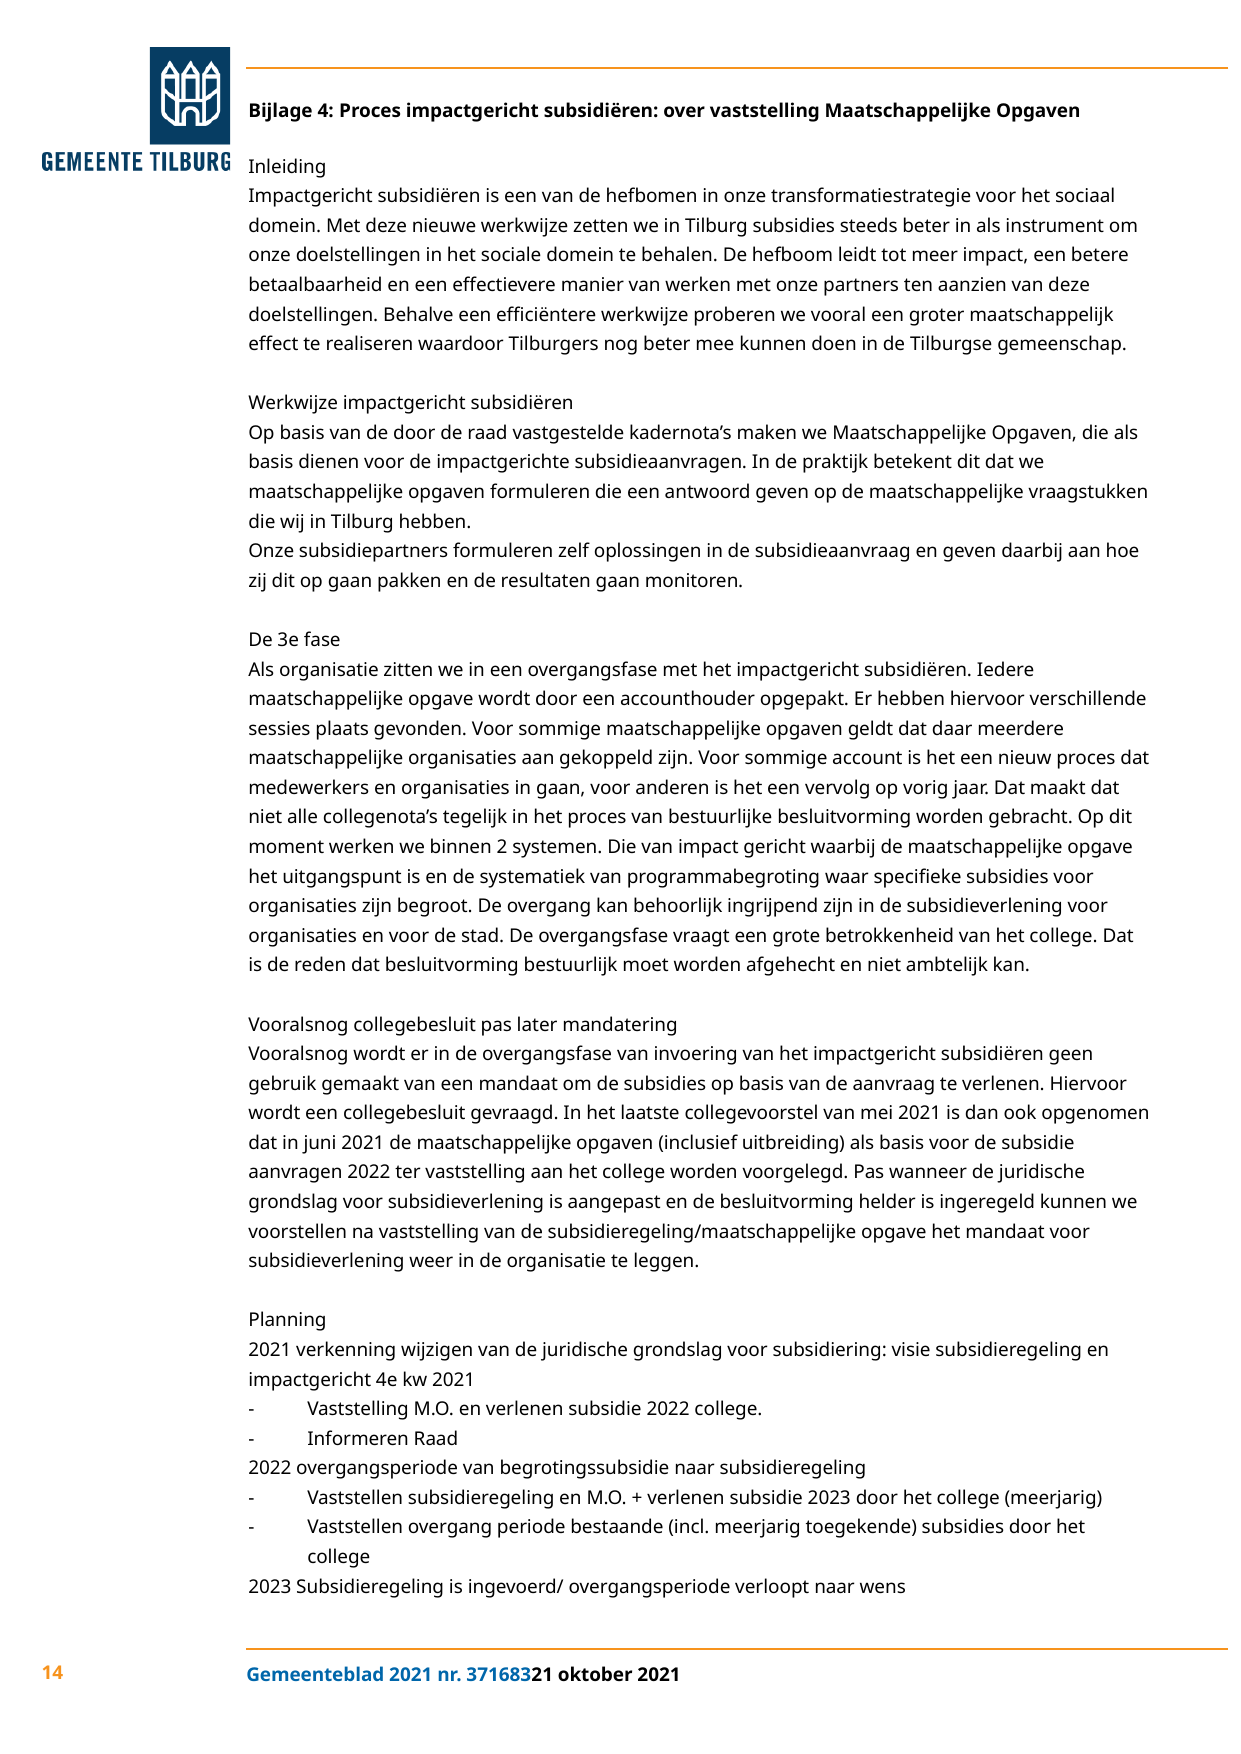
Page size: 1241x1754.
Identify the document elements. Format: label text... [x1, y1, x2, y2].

text Bijlage 4: Proces impactgericht subsidiëren: over vaststelling Maatschappelijke Opgaven [248, 95, 1152, 123]
text Impactgericht subsidiëren is een van de hefbomen in onze transformatiestrategie voor het sociaal domein. Met deze nieuwe werkwijze zetten we in Tilburg subsidies steeds beter in als instrument om onze doelstellingen in het sociale domein te behalen. De hefboom leidt tot meer impact, een betere betaalbaarheid en een effectievere manier van werken met onze partners ten aanzien van deze doelstellingen. Behalve een efficiëntere werkwijze proberen we vooral een groter maatschappelijk effect te realiseren waardoor Tilburgers nog beter mee kunnen doen in de Tilburgse gemeenschap. [248, 182, 1152, 356]
text Onze subsidiepartners formuleren zelf oplossingen in de subsidieaanvraag en geven daarbij aan hoe zij dit op gaan pakken en de resultaten gaan monitoren. [248, 537, 1152, 593]
list Vaststellen subsidieregeling en M.O. + verlenen subsidie 2023 door het college (meerjarig) [248, 1484, 1152, 1510]
text 2023 Subsidieregeling is ingevoerd/ overgangsperiode verloopt naar wens [248, 1573, 1152, 1599]
text Vooralsnog wordt er in de overgangsfase van invoering van het impactgericht subsidiëren geen gebruik gemaakt van een mandaat om de subsidies op basis van de aanvraag te verlenen. Hiervoor wordt een collegebesluit gevraagd. In het laatste collegevoorstel van mei 2021 is dan ook opgenomen dat in juni 2021 de maatschappelijke opgaven (inclusief uitbreiding) als basis voor de subsidie aanvragen 2022 ter vaststelling aan het college worden voorgelegd. Pas wanneer de juridische grondslag voor subsidieverlening is aangepast en de besluitvorming helder is ingeregeld kunnen we voorstellen na vaststelling van de subsidieregeling/maatschappelijke opgave het mandaat voor subsidieverlening weer in de organisatie te leggen. [248, 1040, 1152, 1273]
text 2021 verkenning wijzigen van de juridische grondslag voor subsidiering: visie subsidieregeling en impactgericht 4e kw 2021 [248, 1336, 1152, 1392]
text Op basis van de door de raad vastgestelde kadernota’s maken we Maatschappelijke Opgaven, die als basis dienen voor de impactgerichte subsidieaanvragen. In de praktijk betekent dit dat we maatschappelijke opgaven formuleren die een antwoord geven op de maatschappelijke vraagstukken die wij in Tilburg hebben. [248, 419, 1152, 534]
text Inleiding [248, 153, 1152, 179]
list Vaststelling M.O. en verlenen subsidie 2022 college. [248, 1395, 1152, 1421]
text De 3e fase [248, 626, 1152, 652]
picture [41, 47, 231, 172]
text Vooralsnog collegebesluit pas later mandatering [248, 1011, 1152, 1037]
list Informeren Raad [248, 1425, 1152, 1451]
text Planning [248, 1307, 1152, 1332]
list Vaststellen overgang periode bestaande (incl. meerjarig toegekende) subsidies door het college [248, 1514, 1152, 1569]
text 2022 overgangsperiode van begrotingssubsidie naar subsidieregeling [248, 1454, 1152, 1480]
text Als organisatie zitten we in een overgangsfase met het impactgericht subsidiëren. Iedere maatschappelijke opgave wordt door een accounthouder opgepakt. Er hebben hiervoor verschillende sessies plaats gevonden. Voor sommige maatschappelijke opgaven geldt dat daar meerdere maatschappelijke organisaties aan gekoppeld zijn. Voor sommige account is het een nieuw proces dat medewerkers en organisaties in gaan, voor anderen is het een vervolg op vorig jaar. Dat maakt dat niet alle collegenota’s tegelijk in het proces van bestuurlijke besluitvorming worden gebracht. Op dit moment werken we binnen 2 systemen. Die van impact gericht waarbij de maatschappelijke opgave het uitgangspunt is en de systematiek van programmabegroting waar specifieke subsidies voor organisaties zijn begroot. De overgang kan behoorlijk ingrijpend zijn in de subsidieverlening voor organisaties en voor de stad. De overgangsfase vraagt een grote betrokkenheid van het college. Dat is de reden dat besluitvorming bestuurlijk moet worden afgehecht en niet ambtelijk kan. [248, 656, 1152, 977]
text Werkwijze impactgericht subsidiëren [248, 389, 1152, 415]
